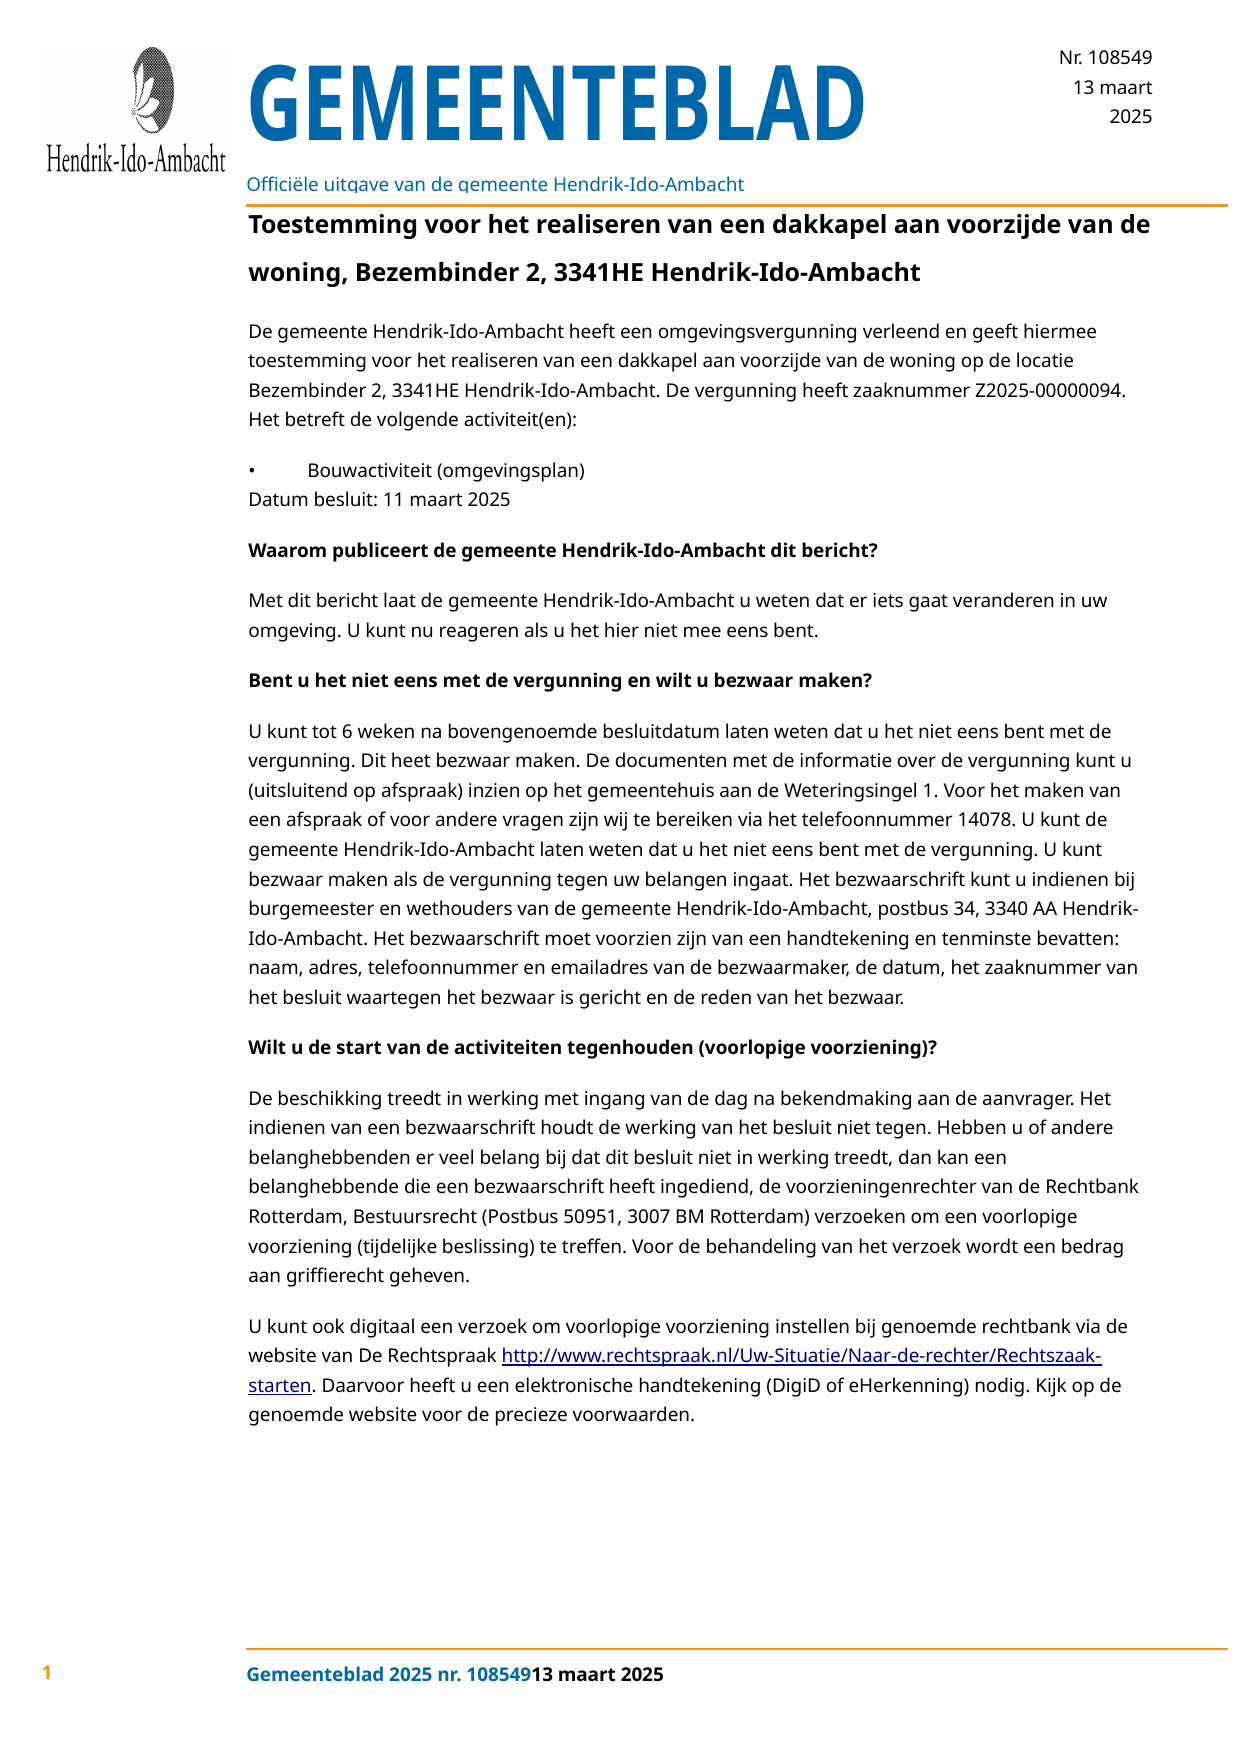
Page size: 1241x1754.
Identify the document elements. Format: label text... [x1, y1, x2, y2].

text Met dit bericht laat de gemeente Hendrik-Ido-Ambacht u weten dat er iets gaat veranderen in uw omgeving. U kunt nu reageren als u het hier niet mee eens bent. [248, 587, 1152, 643]
text U kunt tot 6 weken na bovengenoemde besluitdatum laten weten dat u het niet eens bent met de vergunning. Dit heet bezwaar maken. De documenten met de informatie over de vergunning kunt u (uitsluitend op afspraak) inzien op het gemeentehuis aan de Weteringsingel 1. Voor het maken van een afspraak of voor andere vragen zijn wij te bereiken via het telefoonnummer 14078. U kunt de gemeente Hendrik-Ido-Ambacht laten weten dat u het niet eens bent met de vergunning. U kunt bezwaar maken als de vergunning tegen uw belangen ingaat. Het bezwaarschrift kunt u indienen bij burgemeester en wethouders van de gemeente Hendrik-Ido-Ambacht, postbus 34, 3340 AA Hendrik-Ido-Ambacht. Het bezwaarschrift moet voorzien zijn van een handtekening en tenminste bevatten: naam, adres, telefoonnummer en emailadres van de bezwaarmaker, de datum, het zaaknummer van het besluit waartegen het bezwaar is gericht en de reden van het bezwaar. [248, 718, 1152, 1010]
text U kunt ook digitaal een verzoek om voorlopige voorziening instellen bij genoemde rechtbank via de website van De Rechtspraak http://www.rechtspraak.nl/Uw-Situatie/Naar-de-rechter/Rechtszaak-starten. Daarvoor heeft u een elektronische handtekening (DigiD of eHerkenning) nodig. Kijk op de genoemde website voor de precieze voorwaarden. [248, 1313, 1152, 1427]
text Wilt u de start van de activiteiten tegenhouden (voorlopige voorziening)? [248, 1034, 1152, 1060]
text Datum besluit: 11 maart 2025 [248, 487, 1152, 512]
text Toestemming voor het realiseren van een dakkapel aan voorzijde van de woning, Bezembinder 2, 3341HE Hendrik-Ido-Ambacht [248, 207, 1152, 288]
list Bouwactiviteit (omgevingsplan) [248, 457, 1152, 483]
text Bent u het niet eens met de vergunning en wilt u bezwaar maken? [248, 667, 1152, 693]
text De beschikking treedt in werking met ingang van de dag na bekendmaking aan de aanvrager. Het indienen van een bezwaarschrift houdt de werking van het besluit niet tegen. Hebben u of andere belanghebbenden er veel belang bij dat dit besluit niet in werking treedt, dan kan een belanghebbende die een bezwaarschrift heeft ingediend, de voorzieningenrechter van de Rechtbank Rotterdam, Bestuursrecht (Postbus 50951, 3007 BM Rotterdam) verzoeken om een voorlopige voorziening (tijdelijke beslissing) te treffen. Voor de behandeling van het verzoek wordt een bedrag aan griffierecht geheven. [248, 1085, 1152, 1288]
text De gemeente Hendrik-Ido-Ambacht heeft een omgevingsvergunning verleend en geeft hiermee toestemming voor het realiseren van een dakkapel aan voorzijde van de woning op de locatie Bezembinder 2, 3341HE Hendrik-Ido-Ambacht. De vergunning heeft zaaknummer Z2025-00000094. Het betreft de volgende activiteit(en): [248, 318, 1152, 432]
picture [41, 47, 231, 172]
text Waarom publiceert de gemeente Hendrik-Ido-Ambacht dit bericht? [248, 537, 1152, 563]
